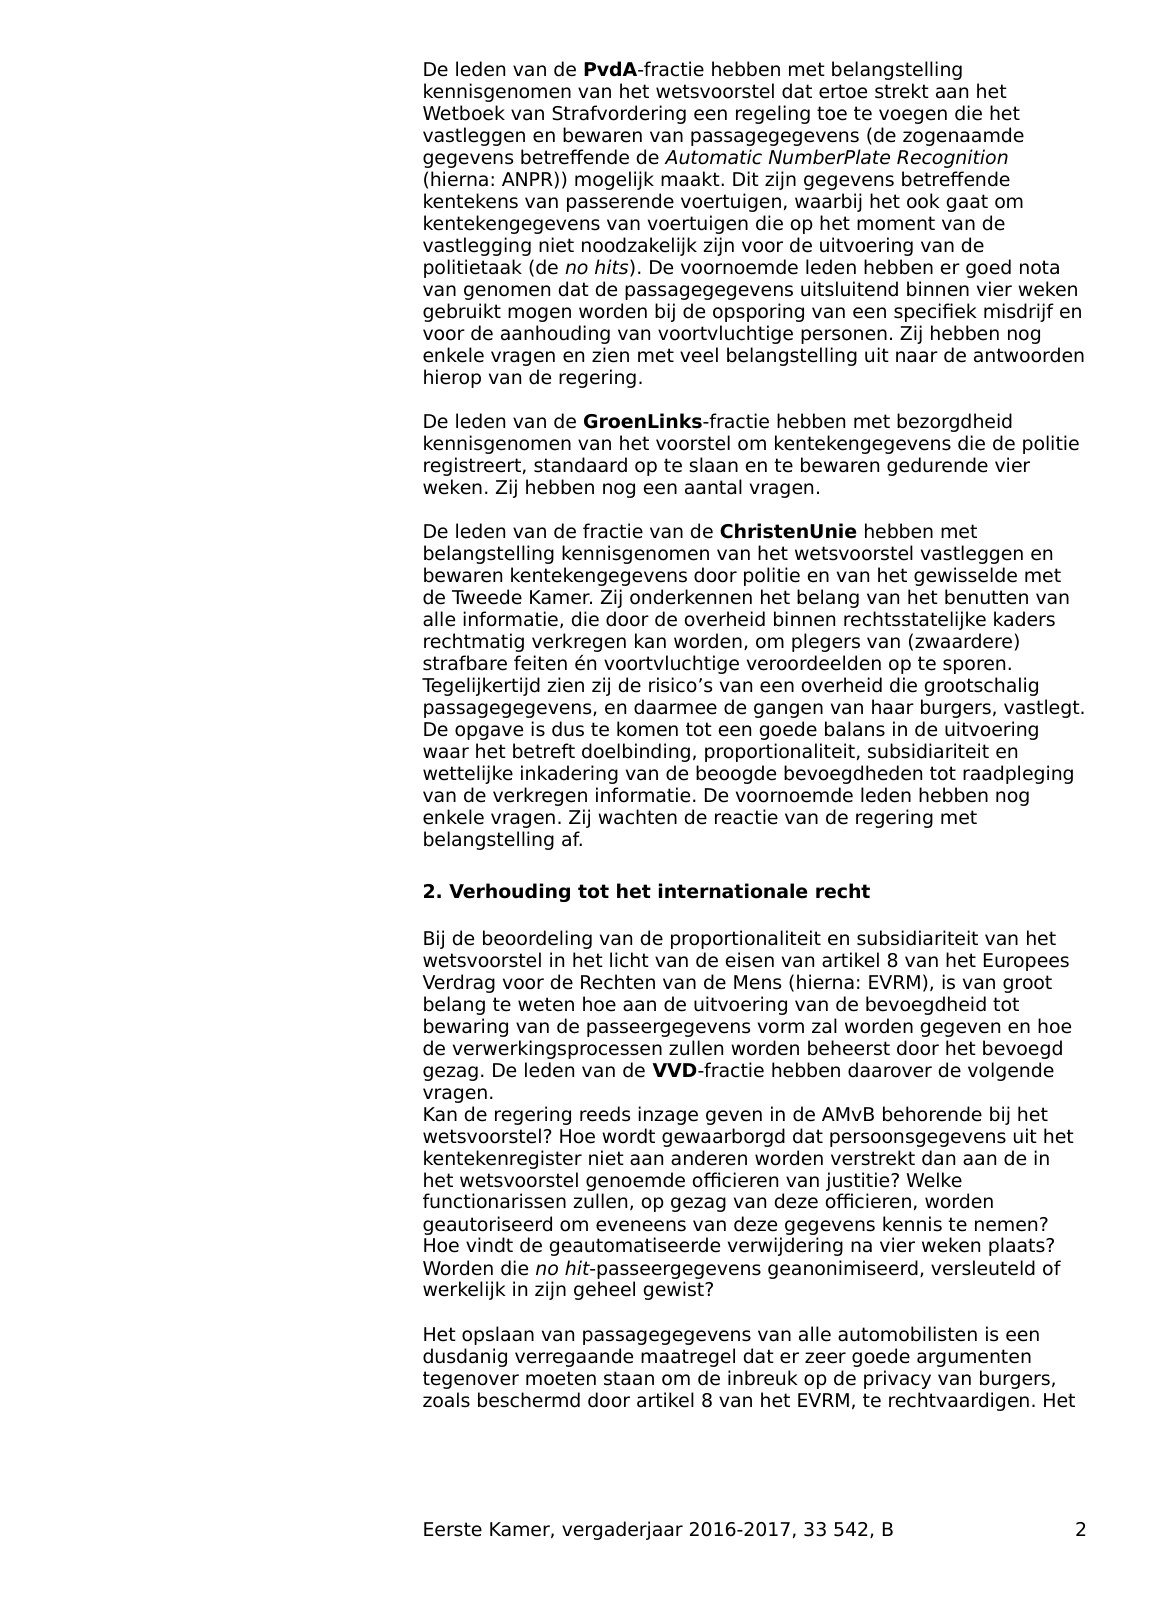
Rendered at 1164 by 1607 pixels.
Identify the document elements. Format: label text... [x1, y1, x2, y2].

text Bij de beoordeling van de proportionaliteit en subsidiariteit van het wetsvoorstel in het licht van de eisen van artikel 8 van het Europees Verdrag voor de Rechten van de Mens (hierna: EVRM), is van groot belang te weten hoe aan de uitvoering van de bevoegdheid tot bewaring van de passeergegevens vorm zal worden gegeven en hoe de verwerkingsprocessen zullen worden beheerst door het bevoegd gezag. De leden van de VVD-fractie hebben daarover de volgende vragen. [422, 928, 1087, 1103]
text Kan de regering reeds inzage geven in de AMvB behorende bij het wetsvoorstel? Hoe wordt gewaarborgd dat persoonsgegevens uit het kentekenregister niet aan anderen worden verstrekt dan aan de in het wetsvoorstel genoemde officieren van justitie? Welke functionarissen zullen, op gezag van deze officieren, worden geautoriseerd om eveneens van deze gegevens kennis te nemen? Hoe vindt de geautomatiseerde verwijdering na vier weken plaats? Worden die no hit-passeergegevens geanonimiseerd, versleuteld of werkelijk in zijn geheel gewist? [422, 1103, 1087, 1301]
text Het opslaan van passagegegevens van alle automobilisten is een dusdanig verregaande maatregel dat er zeer goede argumenten tegenover moeten staan om de inbreuk op de privacy van burgers, zoals beschermd door artikel 8 van het EVRM, te rechtvaardigen. Het [422, 1323, 1087, 1411]
text De leden van de PvdA-fractie hebben met belangstelling kennisgenomen van het wetsvoorstel dat ertoe strekt aan het Wetboek van Strafvordering een regeling toe te voegen die het vastleggen en bewaren van passagegegevens (de zogenaamde gegevens betreffende de Automatic NumberPlate Recognition (hierna: ANPR)) mogelijk maakt. Dit zijn gegevens betreffende kentekens van passerende voertuigen, waarbij het ook gaat om kentekengegevens van voertuigen die op het moment van de vastlegging niet noodzakelijk zijn voor de uitvoering van de politietaak (de no hits). De voornoemde leden hebben er goed nota van genomen dat de passagegegevens uitsluitend binnen vier weken gebruikt mogen worden bij de opsporing van een specifiek misdrijf en voor de aanhouding van voortvluchtige personen. Zij hebben nog enkele vragen en zien met veel belangstelling uit naar de antwoorden hierop van de regering. [422, 59, 1087, 389]
text De leden van de GroenLinks-fractie hebben met bezorgdheid kennisgenomen van het voorstel om kentekengegevens die de politie registreert, standaard op te slaan en te bewaren gedurende vier weken. Zij hebben nog een aantal vragen. [422, 411, 1087, 499]
subtitle 2. Verhouding tot het internationale recht [422, 881, 1087, 903]
text De leden van de fractie van de ChristenUnie hebben met belangstelling kennisgenomen van het wetsvoorstel vastleggen en bewaren kentekengegevens door politie en van het gewisselde met de Tweede Kamer. Zij onderkennen het belang van het benutten van alle informatie, die door de overheid binnen rechtsstatelijke kaders rechtmatig verkregen kan worden, om plegers van (zwaardere) strafbare feiten én voortvluchtige veroordeelden op te sporen. Tegelijkertijd zien zij de risico’s van een overheid die grootschalig passagegegevens, en daarmee de gangen van haar burgers, vastlegt. De opgave is dus te komen tot een goede balans in de uitvoering waar het betreft doelbinding, proportionaliteit, subsidiariteit en wettelijke inkadering van de beoogde bevoegdheden tot raadpleging van de verkregen informatie. De voornoemde leden hebben nog enkele vragen. Zij wachten de reactie van de regering met belangstelling af. [422, 521, 1087, 851]
